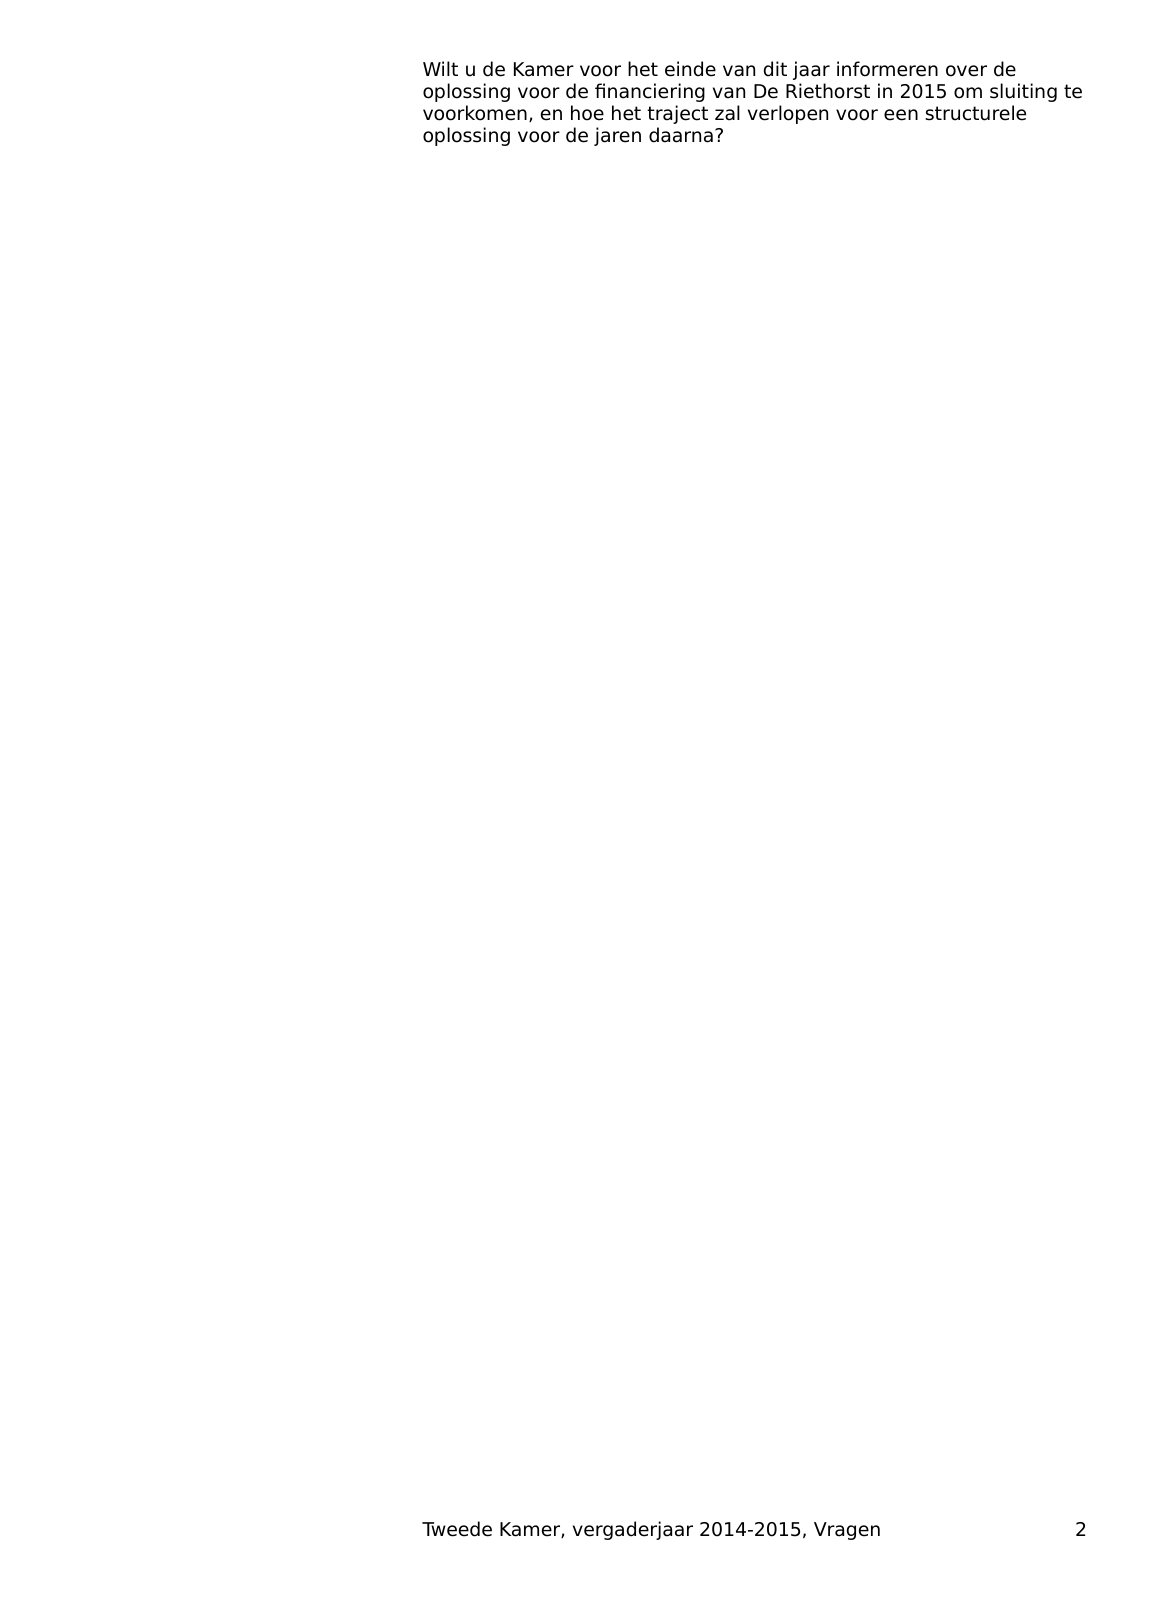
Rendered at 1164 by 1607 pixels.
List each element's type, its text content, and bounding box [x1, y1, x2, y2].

text Wilt u de Kamer voor het einde van dit jaar informeren over de oplossing voor de financiering van De Riethorst in 2015 om sluiting te voorkomen, en hoe het traject zal verlopen voor een structurele oplossing voor de jaren daarna? [422, 59, 1087, 147]
